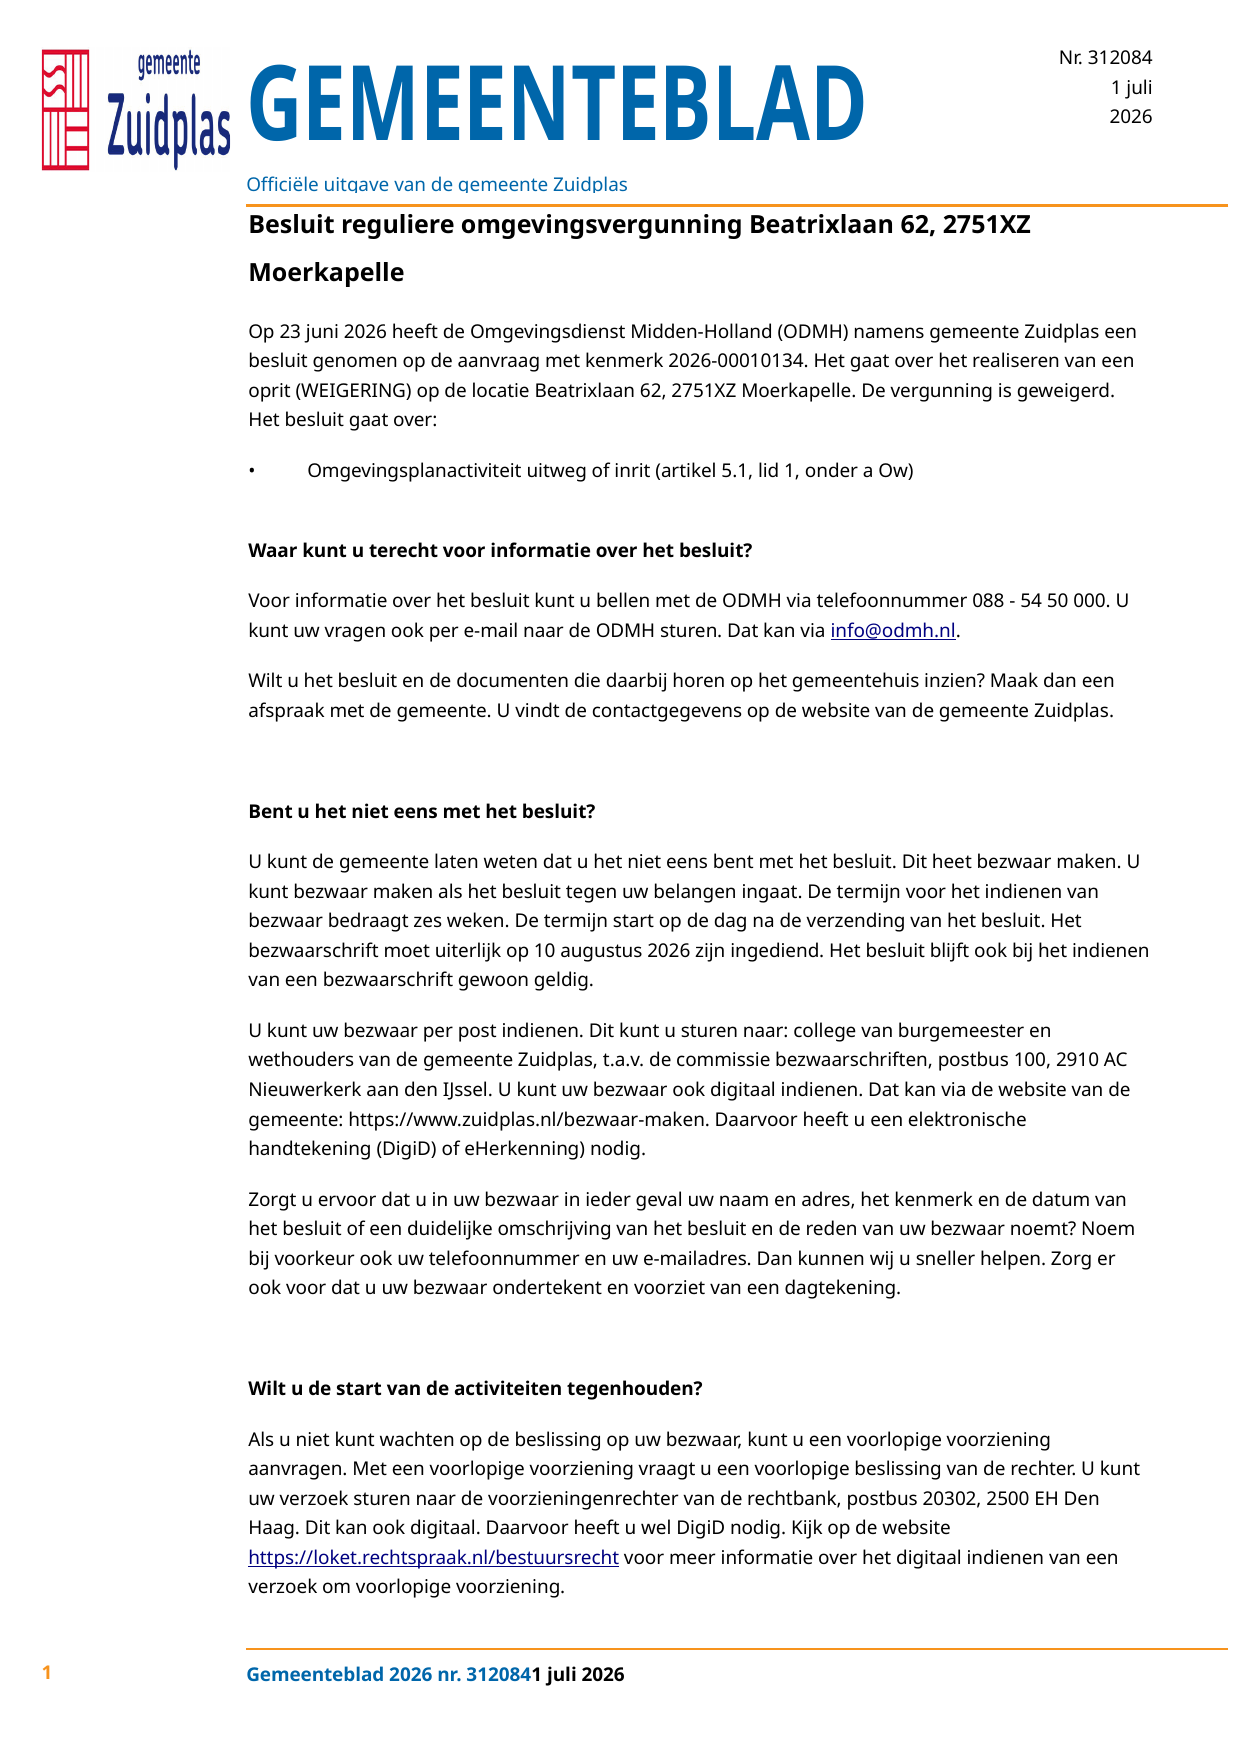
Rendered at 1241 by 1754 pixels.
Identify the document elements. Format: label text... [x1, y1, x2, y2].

text Op 23 juni 2026 heeft de Omgevingsdienst Midden-Holland (ODMH) namens gemeente Zuidplas een besluit genomen op de aanvraag met kenmerk 2026-00010134. Het gaat over het realiseren van een oprit (WEIGERING) op de locatie Beatrixlaan 62, 2751XZ Moerkapelle. De vergunning is geweigerd. Het besluit gaat over: [248, 318, 1152, 432]
picture [41, 47, 231, 172]
list Omgevingsplanactiviteit uitweg of inrit (artikel 5.1, lid 1, onder a Ow) [248, 457, 1152, 483]
text Als u niet kunt wachten op de beslissing op uw bezwaar, kunt u een voorlopige voorziening aanvragen. Met een voorlopige voorziening vraagt u een voorlopige beslissing van de rechter. U kunt uw verzoek sturen naar de voorzieningenrechter van de rechtbank, postbus 20302, 2500 EH Den Haag. Dit kan ook digitaal. Daarvoor heeft u wel DigiD nodig. Kijk op de website https://loket.rechtspraak.nl/bestuursrecht voor meer informatie over het digitaal indienen van een verzoek om voorlopige voorziening. [248, 1426, 1152, 1599]
text Besluit reguliere omgevingsvergunning Beatrixlaan 62, 2751XZ Moerkapelle [248, 207, 1152, 288]
text U kunt de gemeente laten weten dat u het niet eens bent met het besluit. Dit heet bezwaar maken. U kunt bezwaar maken als het besluit tegen uw belangen ingaat. De termijn voor het indienen van bezwaar bedraagt zes weken. De termijn start op de dag na de verzending van het besluit. Het bezwaarschrift moet uiterlijk op 10 augustus 2026 zijn ingediend. Het besluit blijft ook bij het indienen van een bezwaarschrift gewoon geldig. [248, 848, 1152, 992]
text U kunt uw bezwaar per post indienen. Dit kunt u sturen naar: college van burgemeester en wethouders van de gemeente Zuidplas, t.a.v. de commissie bezwaarschriften, postbus 100, 2910 AC Nieuwerkerk aan den IJssel. U kunt uw bezwaar ook digitaal indienen. Dat kan via de website van de gemeente: https://www.zuidplas.nl/bezwaar-maken. Daarvoor heeft u een elektronische handtekening (DigiD) of eHerkenning) nodig. [248, 1017, 1152, 1161]
text Bent u het niet eens met het besluit? [248, 798, 1152, 824]
text Zorgt u ervoor dat u in uw bezwaar in ieder geval uw naam en adres, het kenmerk en de datum van het besluit of een duidelijke omschrijving van het besluit en de reden van uw bezwaar noemt? Noem bij voorkeur ook uw telefoonnummer en uw e-mailadres. Dan kunnen wij u sneller helpen. Zorg er ook voor dat u uw bezwaar ondertekent en voorziet van een dagtekening. [248, 1186, 1152, 1300]
text Voor informatie over het besluit kunt u bellen met de ODMH via telefoonnummer 088 - 54 50 000. U kunt uw vragen ook per e-mail naar de ODMH sturen. Dat kan via info@odmh.nl. [248, 587, 1152, 643]
text Waar kunt u terecht voor informatie over het besluit? [248, 537, 1152, 563]
text Wilt u het besluit en de documenten die daarbij horen op het gemeentehuis inzien? Maak dan een afspraak met de gemeente. U vindt de contactgegevens op de website van de gemeente Zuidplas. [248, 667, 1152, 723]
text Wilt u de start van de activiteiten tegenhouden? [248, 1375, 1152, 1401]
